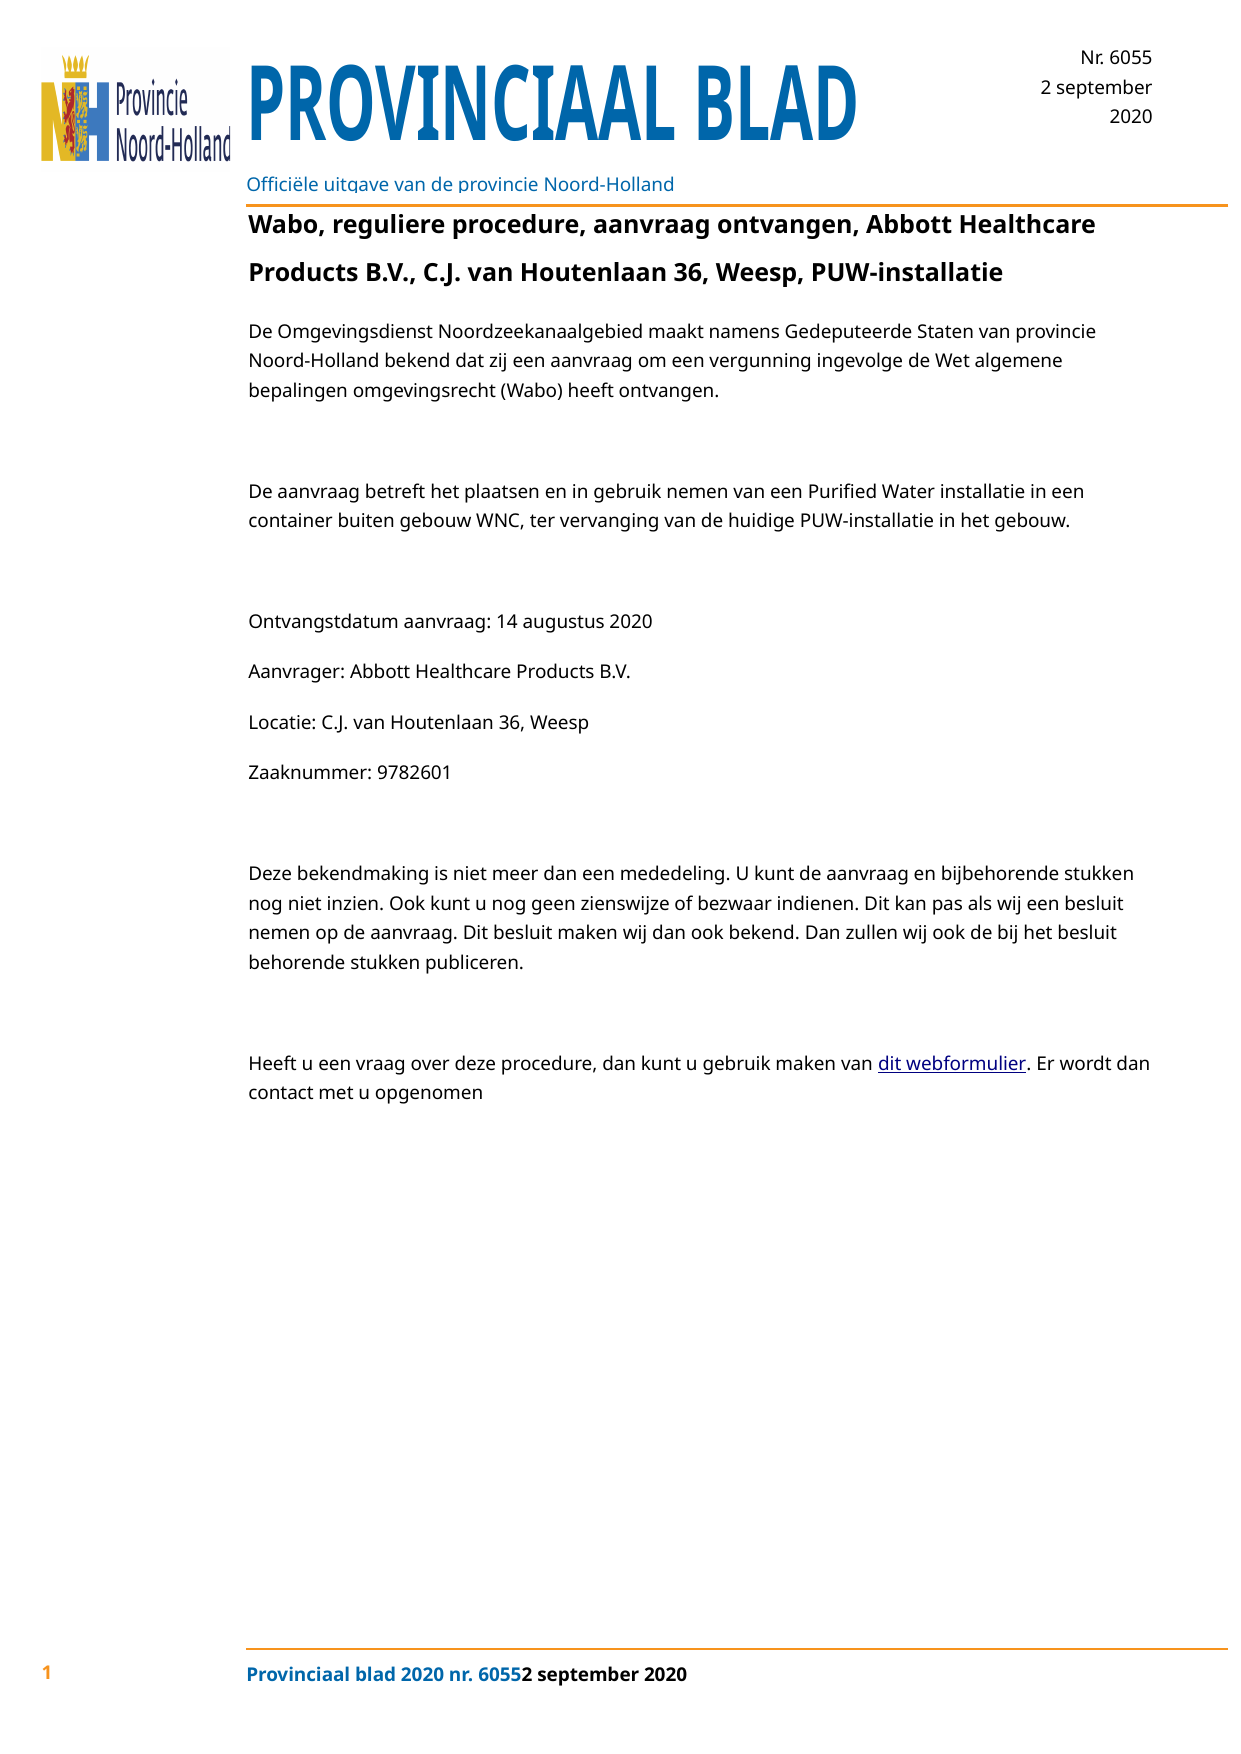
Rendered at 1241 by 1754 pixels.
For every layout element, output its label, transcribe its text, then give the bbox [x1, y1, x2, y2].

text Heeft u een vraag over deze procedure, dan kunt u gebruik maken van dit webformulier. Er wordt dan contact met u opgenomen [248, 1050, 1152, 1105]
text Aanvrager: Abbott Healthcare Products B.V. [248, 659, 1152, 684]
picture [41, 47, 231, 172]
text Ontvangstdatum aanvraag: 14 augustus 2020 [248, 608, 1152, 634]
text Locatie: C.J. van Houtenlaan 36, Weesp [248, 709, 1152, 735]
text Wabo, reguliere procedure, aanvraag ontvangen, Abbott Healthcare Products B.V., C.J. van Houtenlaan 36, Weesp, PUW-installatie [248, 207, 1152, 288]
text De Omgevingsdienst Noordzeekanaalgebied maakt namens Gedeputeerde Staten van provincie Noord-Holland bekend dat zij een aanvraag om een vergunning ingevolge de Wet algemene bepalingen omgevingsrecht (Wabo) heeft ontvangen. [248, 318, 1152, 403]
text Zaaknummer: 9782601 [248, 759, 1152, 785]
text Deze bekendmaking is niet meer dan een mededeling. U kunt de aanvraag en bijbehorende stukken nog niet inzien. Ook kunt u nog geen zienswijze of bezwaar indienen. Dit kan pas als wij een besluit nemen op de aanvraag. Dit besluit maken wij dan ook bekend. Dan zullen wij ook de bij het besluit behorende stukken publiceren. [248, 860, 1152, 975]
text De aanvraag betreft het plaatsen en in gebruik nemen van een Purified Water installatie in een container buiten gebouw WNC, ter vervanging van de huidige PUW-installatie in het gebouw. [248, 478, 1152, 533]
